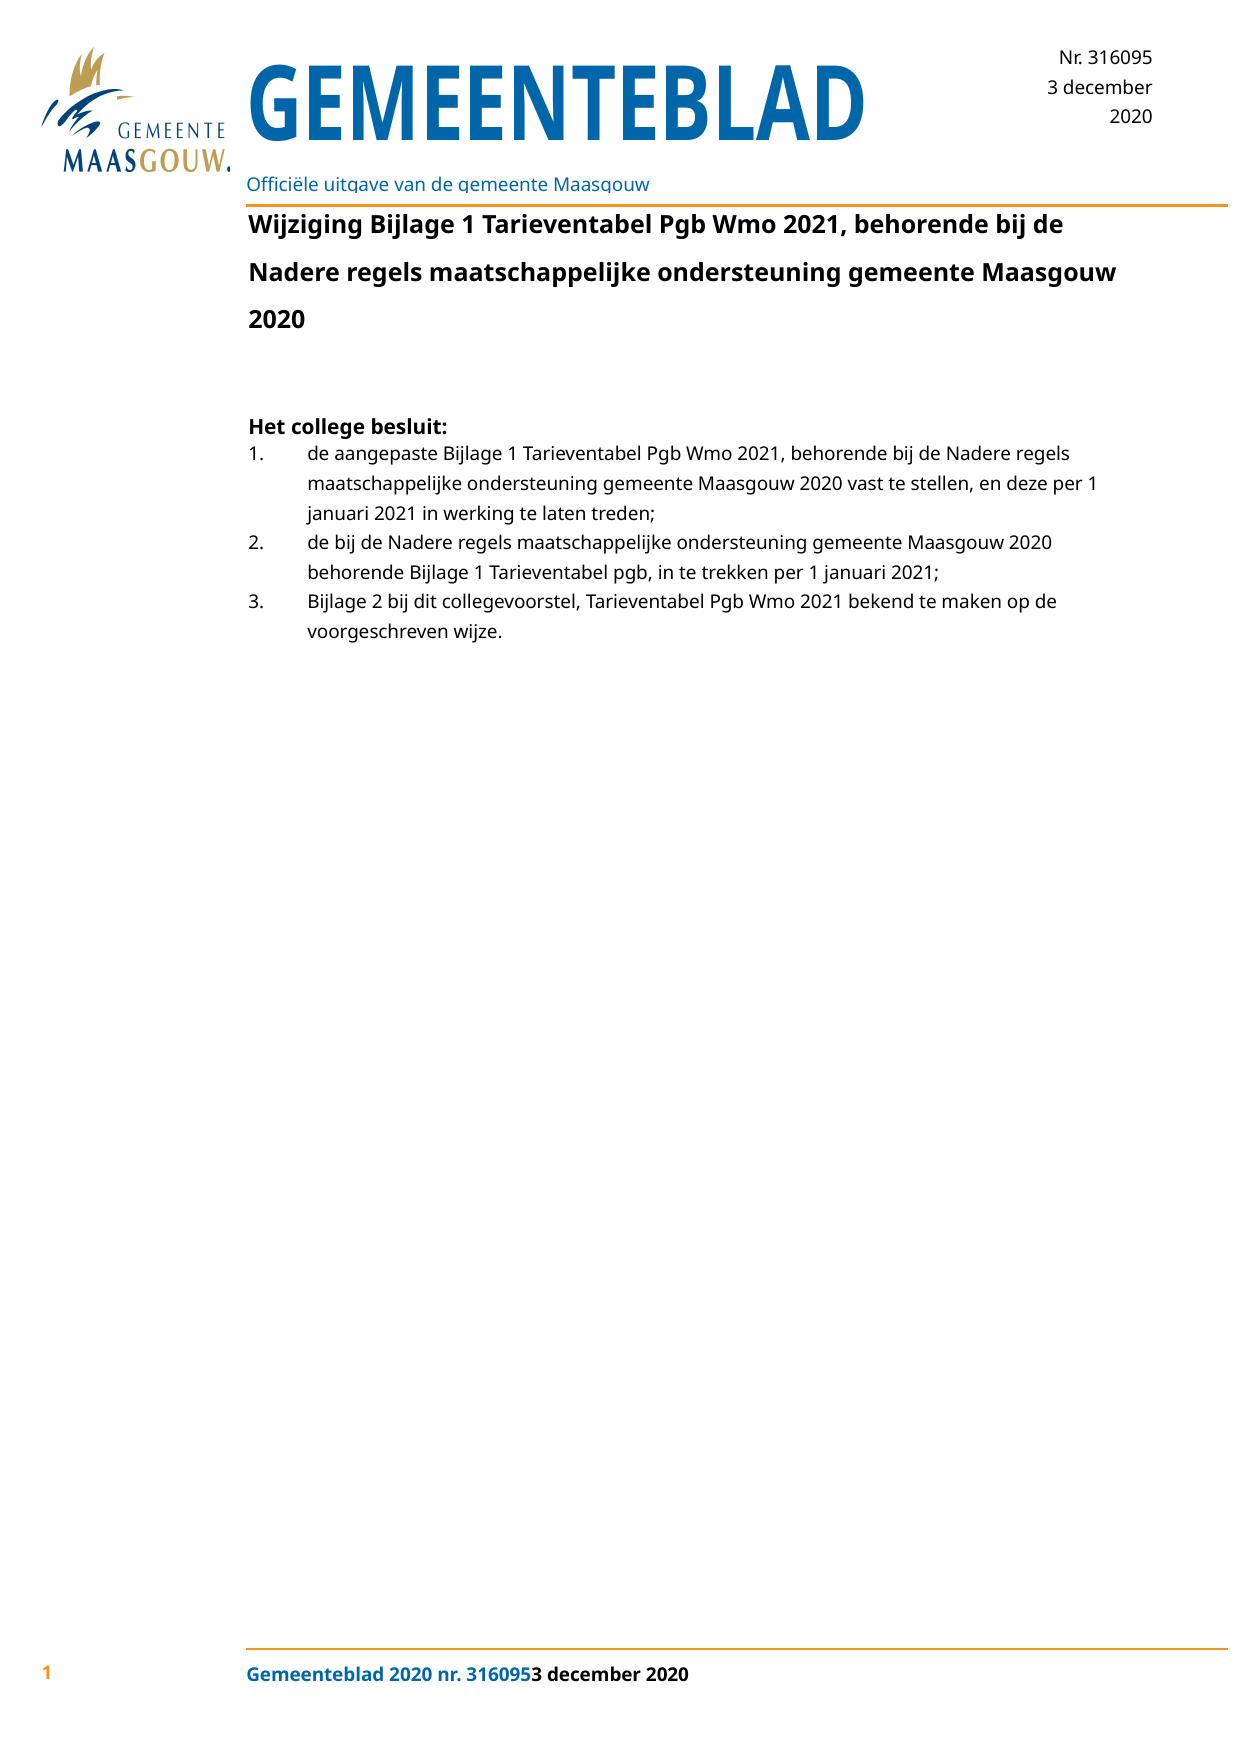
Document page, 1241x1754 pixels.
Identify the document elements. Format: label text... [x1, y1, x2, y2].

text Wijziging Bijlage 1 Tarieventabel Pgb Wmo 2021, behorende bij de Nadere regels maatschappelijke ondersteuning gemeente Maasgouw 2020 [248, 207, 1152, 336]
picture [41, 47, 231, 172]
list de aangepaste Bijlage 1 Tarieventabel Pgb Wmo 2021, behorende bij de Nadere regels maatschappelijke ondersteuning gemeente Maasgouw 2020 vast te stellen, en deze per 1 januari 2021 in werking te laten treden; [248, 441, 1152, 525]
list Bijlage 2 bij dit collegevoorstel, Tarieventabel Pgb Wmo 2021 bekend te maken op de voorgeschreven wijze. [248, 588, 1152, 644]
text Het college besluit: [248, 412, 1152, 441]
list de bij de Nadere regels maatschappelijke ondersteuning gemeente Maasgouw 2020 behorende Bijlage 1 Tarieventabel pgb, in te trekken per 1 januari 2021; [248, 529, 1152, 584]
